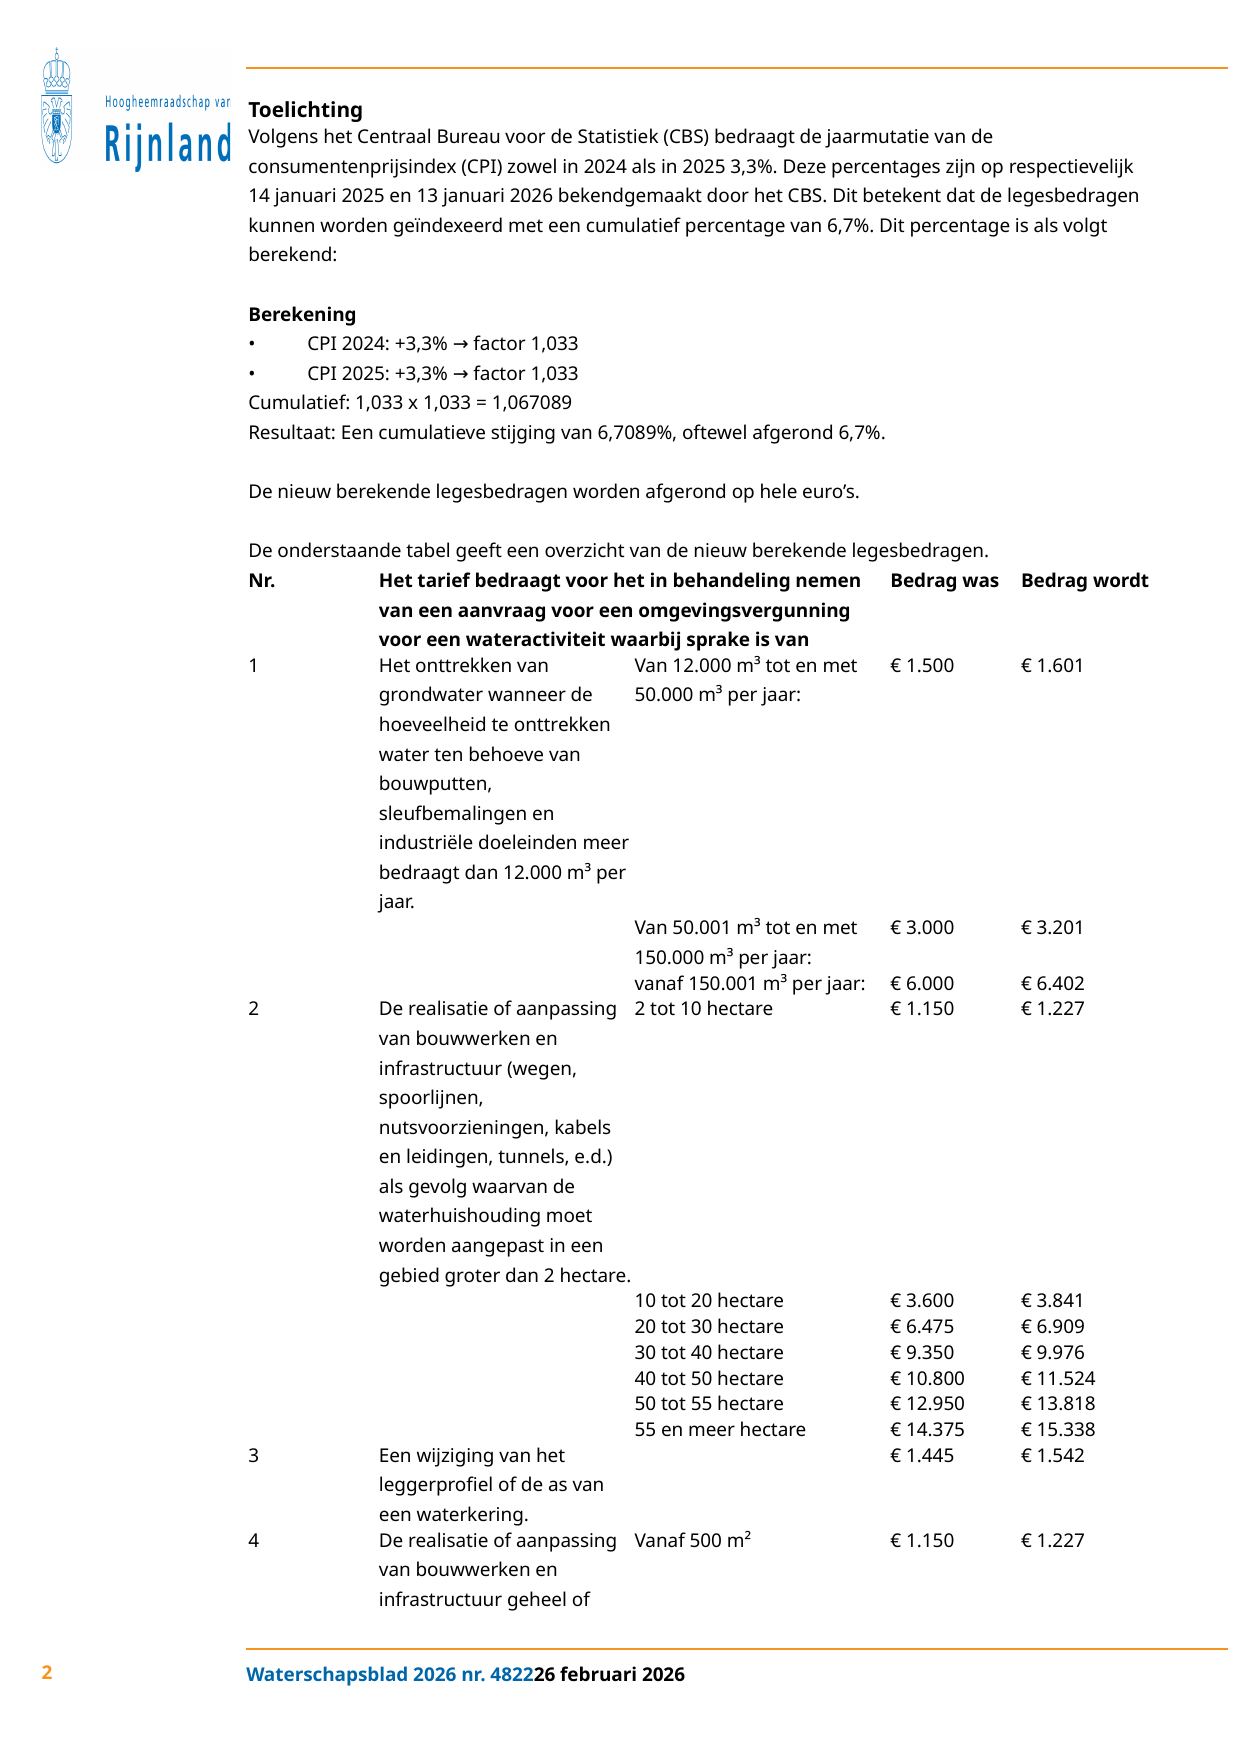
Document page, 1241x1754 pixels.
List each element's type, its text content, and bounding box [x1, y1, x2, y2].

table_cell [634, 1442, 890, 1527]
table_cell € 1.445 [890, 1442, 1021, 1527]
table_cell 4 [248, 1527, 379, 1612]
table_cell € 3.000 [890, 915, 1021, 970]
table_cell Van 12.000 m³ tot en met 50.000 m³ per jaar: [634, 652, 890, 914]
table_cell € 1.542 [1021, 1442, 1152, 1527]
table_cell € 10.800 [890, 1365, 1021, 1390]
table_cell [248, 970, 379, 996]
table_cell € 13.818 [1021, 1390, 1152, 1416]
table_cell Het onttrekken van grondwater wanneer de hoeveelheid te onttrekken water ten behoeve van bouwputten, sleufbemalingen en industriële doeleinden meer bedraagt dan 12.000 m³ per jaar. [379, 652, 634, 914]
table_cell € 3.201 [1021, 915, 1152, 970]
list CPI 2025: +3,3% → factor 1,033 [248, 360, 1152, 386]
table_cell vanaf 150.001 m³ per jaar: [634, 970, 890, 996]
table_cell [248, 1313, 379, 1339]
table_cell 1 [248, 652, 379, 914]
table_cell [379, 1390, 634, 1416]
table_cell € 12.950 [890, 1390, 1021, 1416]
table_cell [379, 1365, 634, 1390]
table_cell Van 50.001 m³ tot en met 150.000 m³ per jaar: [634, 915, 890, 970]
text De onderstaande tabel geeft een overzicht van de nieuw berekende legesbedragen. [248, 537, 1152, 563]
table_cell 30 tot 40 hectare [634, 1339, 890, 1365]
text Volgens het Centraal Bureau voor de Statistiek (CBS) bedraagt de jaarmutatie van de consumentenprijsindex (CPI) zowel in 2024 als in 2025 3,3%. Deze percentages zijn op respectievelijk 14 januari 2025 en 13 januari 2026 bekendgemaakt door het CBS. Dit betekent dat de legesbedragen kunnen worden geïndexeerd met een cumulatief percentage van 6,7%. Dit percentage is als volgt berekend: [248, 123, 1152, 267]
table_cell [248, 1416, 379, 1442]
table_cell [379, 1288, 634, 1313]
table_cell 10 tot 20 hectare [634, 1288, 890, 1313]
picture [41, 47, 231, 172]
table_cell 3 [248, 1442, 379, 1527]
table_cell € 1.500 [890, 652, 1021, 914]
table_cell 55 en meer hectare [634, 1416, 890, 1442]
table_cell [248, 1339, 379, 1365]
table_header Nr. [248, 567, 379, 652]
table_cell [379, 970, 634, 996]
table_cell [248, 1288, 379, 1313]
table_cell Vanaf 500 m² [634, 1527, 890, 1612]
table_cell € 6.475 [890, 1313, 1021, 1339]
table_cell € 15.338 [1021, 1416, 1152, 1442]
table_cell Een wijziging van het leggerprofiel of de as van een waterkering. [379, 1442, 634, 1527]
text Berekening [248, 301, 1152, 327]
table_cell € 1.601 [1021, 652, 1152, 914]
text Cumulatief: 1,033 x 1,033 = 1,067089 [248, 389, 1152, 415]
table_cell [248, 915, 379, 970]
table_cell 20 tot 30 hectare [634, 1313, 890, 1339]
table_cell De realisatie of aanpassing van bouwwerken en infrastructuur geheel of [379, 1527, 634, 1612]
table_cell € 1.227 [1021, 1527, 1152, 1612]
table_cell [248, 1390, 379, 1416]
table_cell € 9.976 [1021, 1339, 1152, 1365]
table_header Bedrag wordt [1021, 567, 1152, 652]
table_cell 40 tot 50 hectare [634, 1365, 890, 1390]
table_cell € 3.600 [890, 1288, 1021, 1313]
table_cell 2 tot 10 hectare [634, 996, 890, 1287]
table_cell [248, 1365, 379, 1390]
table_cell [379, 1313, 634, 1339]
table_cell € 1.150 [890, 996, 1021, 1287]
table_cell 50 tot 55 hectare [634, 1390, 890, 1416]
table_cell € 6.000 [890, 970, 1021, 996]
table_header Bedrag was [890, 567, 1021, 652]
text De nieuw berekende legesbedragen worden afgerond op hele euro’s. [248, 478, 1152, 504]
table_cell € 14.375 [890, 1416, 1021, 1442]
table_cell 2 [248, 996, 379, 1287]
text Resultaat: Een cumulatieve stijging van 6,7089%, oftewel afgerond 6,7%. [248, 419, 1152, 445]
table_cell € 1.227 [1021, 996, 1152, 1287]
table_cell [379, 915, 634, 970]
table_header Het tarief bedraagt voor het in behandeling nemen van een aanvraag voor een omgevingsvergunning voor een wateractiviteit waarbij sprake is van [379, 567, 890, 652]
table_cell [379, 1339, 634, 1365]
table_cell De realisatie of aanpassing van bouwwerken en infrastructuur (wegen, spoorlijnen, nutsvoorzieningen, kabels en leidingen, tunnels, e.d.) als gevolg waarvan de waterhuishouding moet worden aangepast in een gebied groter dan 2 hectare. [379, 996, 634, 1287]
list CPI 2024: +3,3% → factor 1,033 [248, 330, 1152, 356]
table_cell € 6.402 [1021, 970, 1152, 996]
text Toelichting [248, 95, 1152, 123]
table_cell € 9.350 [890, 1339, 1021, 1365]
table_cell € 11.524 [1021, 1365, 1152, 1390]
table_cell € 3.841 [1021, 1288, 1152, 1313]
table_cell € 1.150 [890, 1527, 1021, 1612]
table_cell [379, 1416, 634, 1442]
table_cell € 6.909 [1021, 1313, 1152, 1339]
